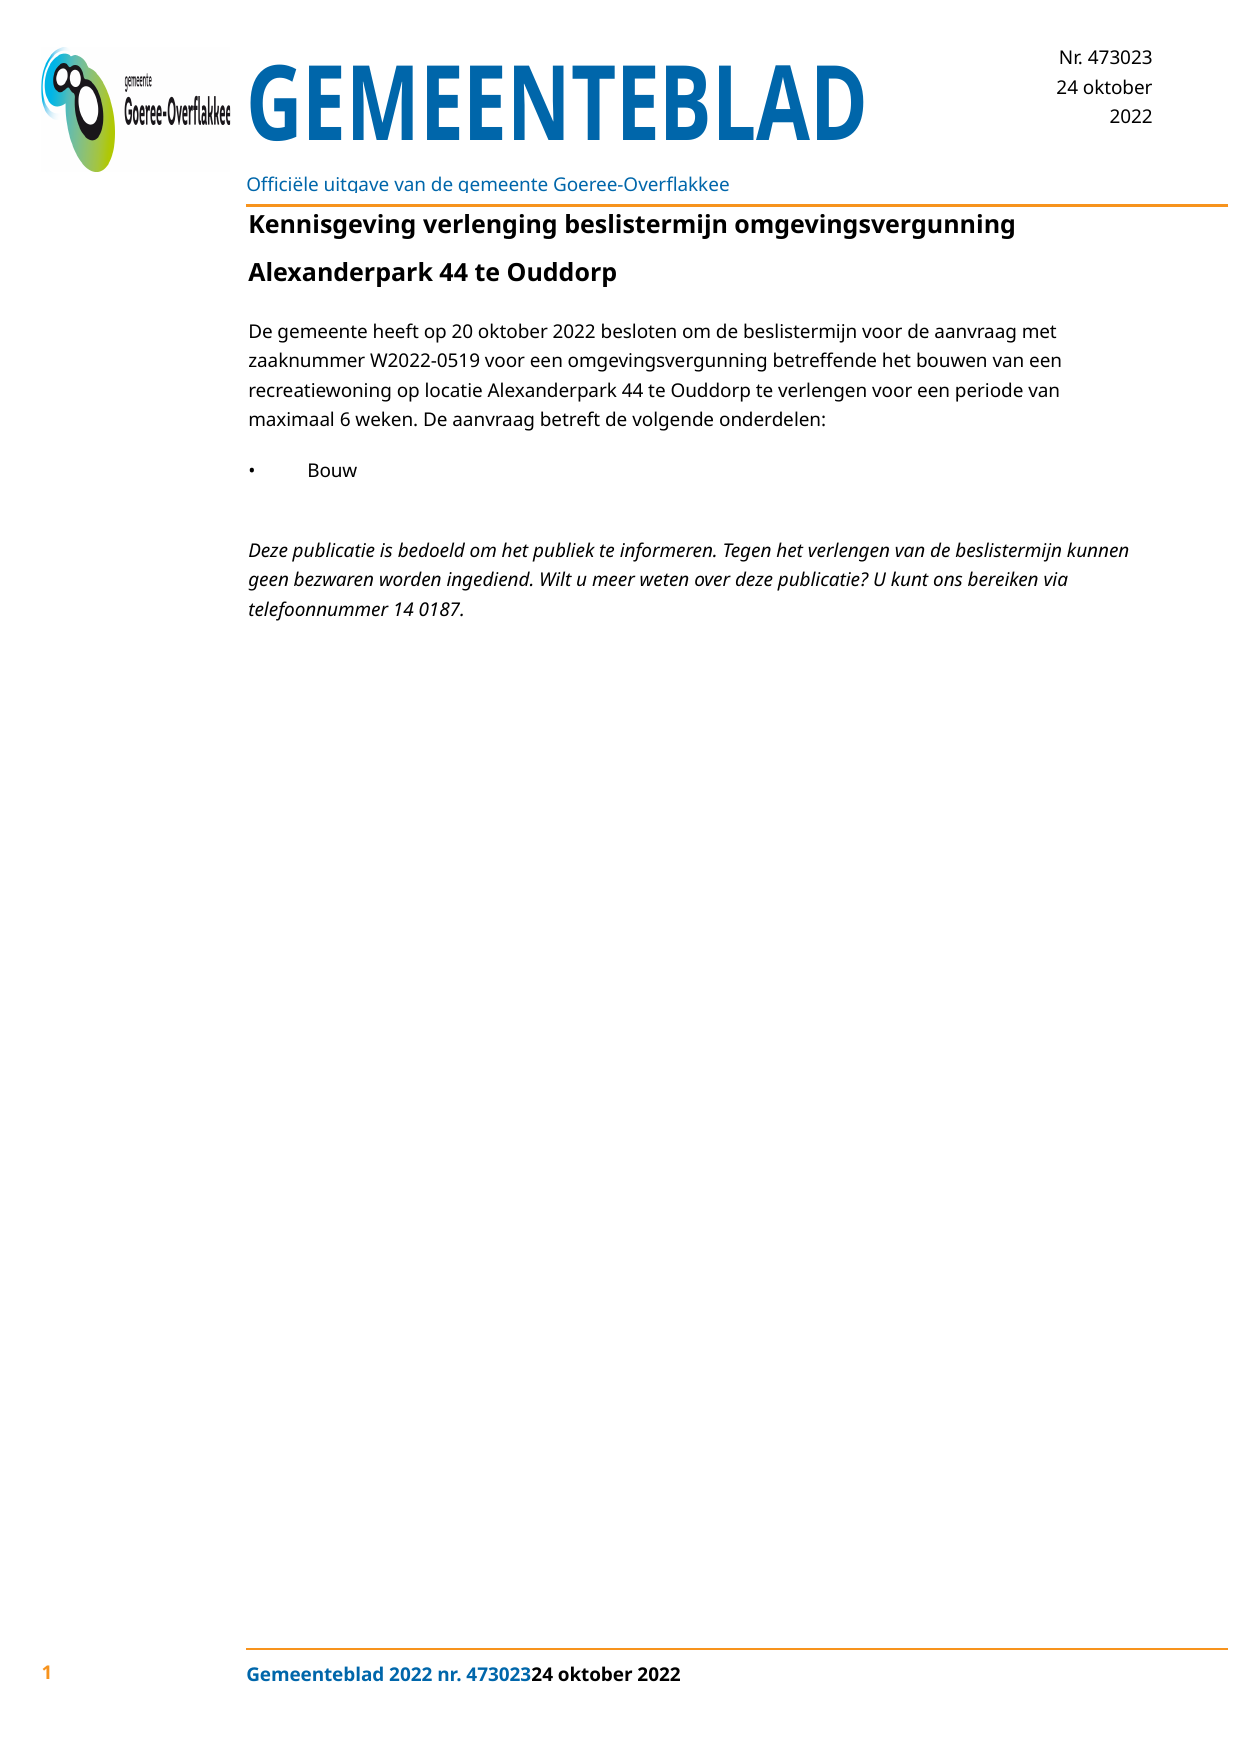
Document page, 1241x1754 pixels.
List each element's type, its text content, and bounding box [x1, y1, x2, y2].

text Kennisgeving verlenging beslistermijn omgevingsvergunning Alexanderpark 44 te Ouddorp [248, 207, 1152, 288]
list Bouw [248, 457, 1152, 483]
picture [41, 47, 231, 172]
text De gemeente heeft op 20 oktober 2022 besloten om de beslistermijn voor de aanvraag met zaaknummer W2022-0519 voor een omgevingsvergunning betreffende het bouwen van een recreatiewoning op locatie Alexanderpark 44 te Ouddorp te verlengen voor een periode van maximaal 6 weken. De aanvraag betreft de volgende onderdelen: [248, 318, 1152, 432]
text Deze publicatie is bedoeld om het publiek te informeren. Tegen het verlengen van de beslistermijn kunnen geen bezwaren worden ingediend. Wilt u meer weten over deze publicatie? U kunt ons bereiken via telefoonnummer 14 0187. [248, 537, 1152, 622]
